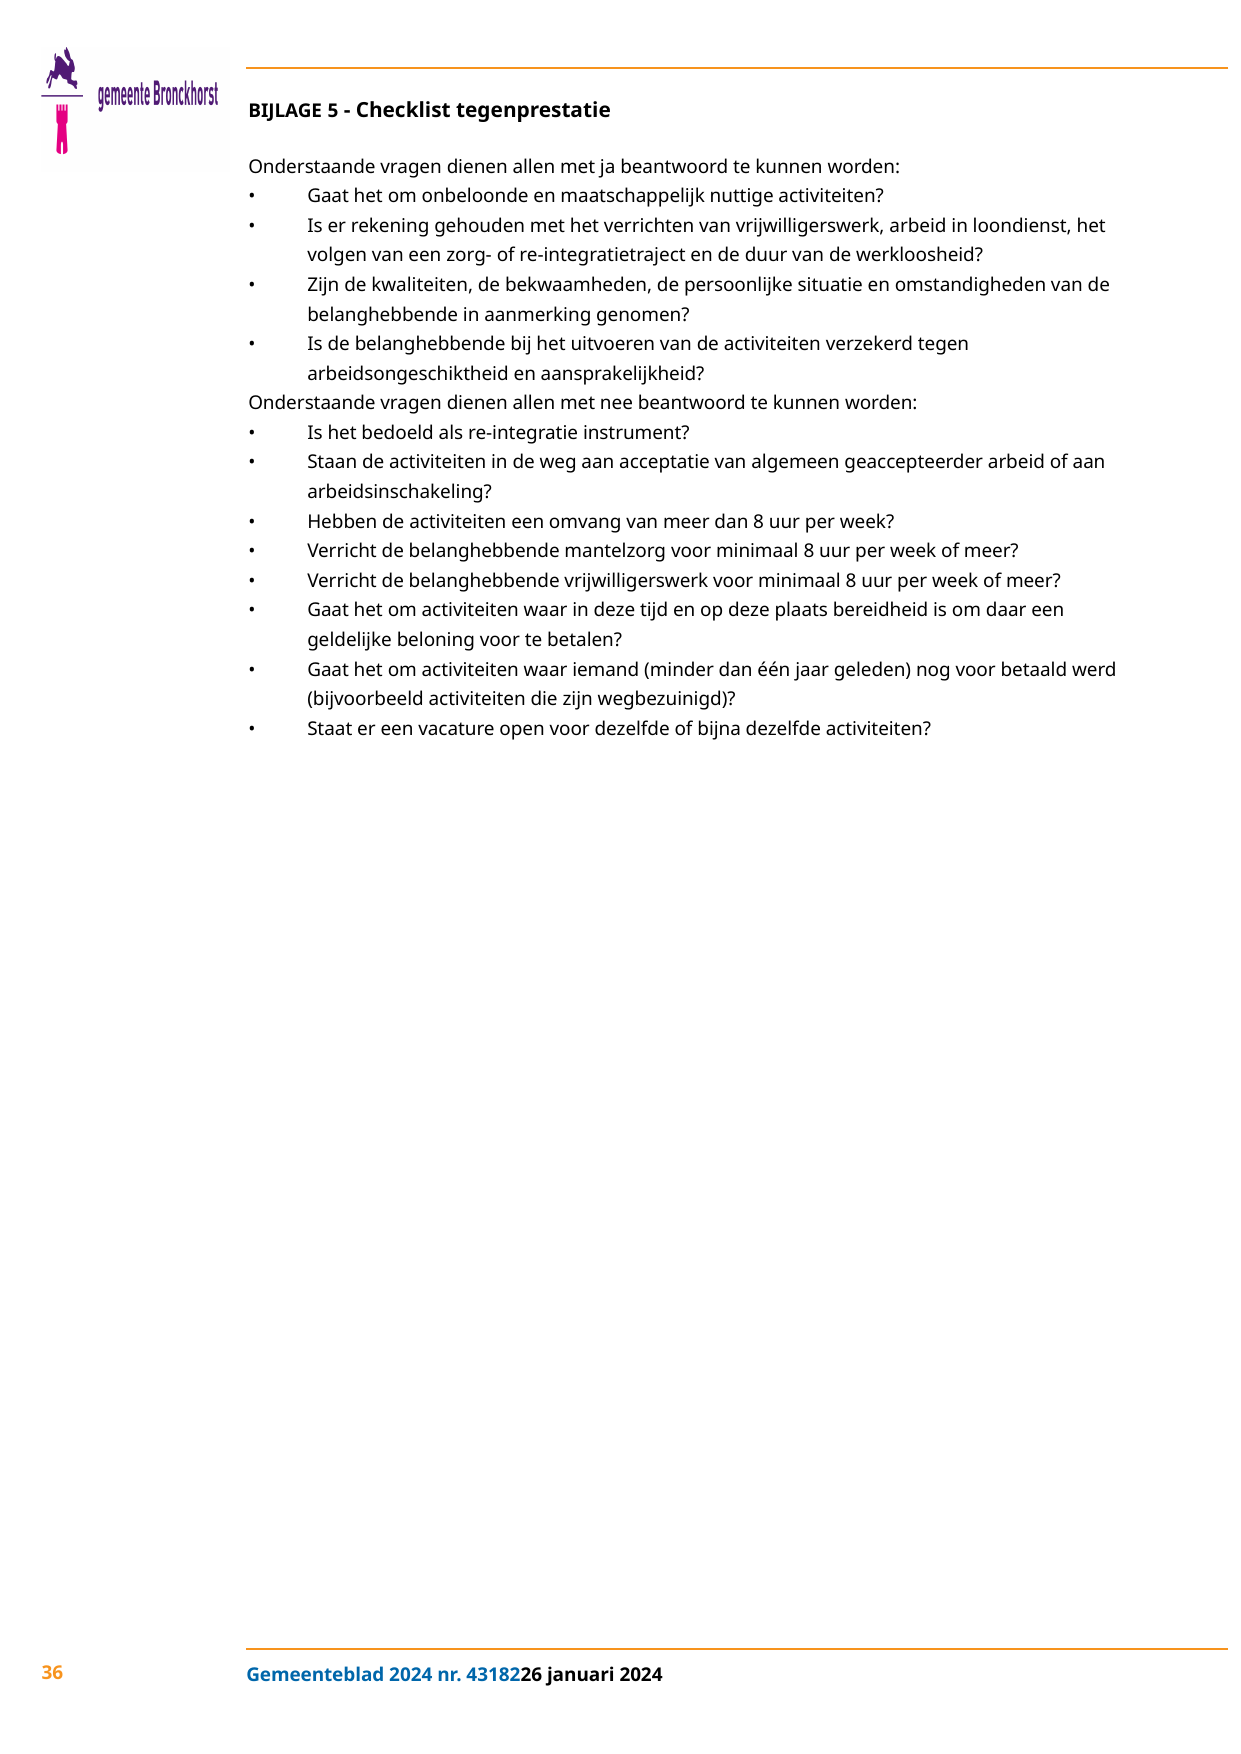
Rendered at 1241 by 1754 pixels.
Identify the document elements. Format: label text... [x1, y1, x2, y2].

list Gaat het om onbeloonde en maatschappelijk nuttige activiteiten? [248, 182, 1152, 208]
list Staan de activiteiten in de weg aan acceptatie van algemeen geaccepteerder arbeid of aan arbeidsinschakeling? [248, 449, 1152, 504]
list Is het bedoeld als re-integratie instrument? [248, 419, 1152, 445]
list Hebben de activiteiten een omvang van meer dan 8 uur per week? [248, 508, 1152, 534]
text Onderstaande vragen dienen allen met ja beantwoord te kunnen worden: [248, 153, 1152, 179]
list Verricht de belanghebbende vrijwilligerswerk voor minimaal 8 uur per week of meer? [248, 567, 1152, 593]
text Onderstaande vragen dienen allen met nee beantwoord te kunnen worden: [248, 389, 1152, 415]
list Gaat het om activiteiten waar in deze tijd en op deze plaats bereidheid is om daar een geldelijke beloning voor te betalen? [248, 597, 1152, 652]
list Zijn de kwaliteiten, de bekwaamheden, de persoonlijke situatie en omstandigheden van de belanghebbende in aanmerking genomen? [248, 271, 1152, 327]
text BIJLAGE 5 - Checklist tegenprestatie [248, 95, 1152, 123]
list Gaat het om activiteiten waar iemand (minder dan één jaar geleden) nog voor betaald werd (bijvoorbeeld activiteiten die zijn wegbezuinigd)? [248, 656, 1152, 711]
list Is de belanghebbende bij het uitvoeren van de activiteiten verzekerd tegen arbeidsongeschiktheid en aansprakelijkheid? [248, 330, 1152, 386]
list Verricht de belanghebbende mantelzorg voor minimaal 8 uur per week of meer? [248, 537, 1152, 563]
list Is er rekening gehouden met het verrichten van vrijwilligerswerk, arbeid in loondienst, het volgen van een zorg- of re-integratietraject en de duur van de werkloosheid? [248, 212, 1152, 267]
picture [41, 47, 231, 172]
list Staat er een vacature open voor dezelfde of bijna dezelfde activiteiten? [248, 715, 1152, 741]
